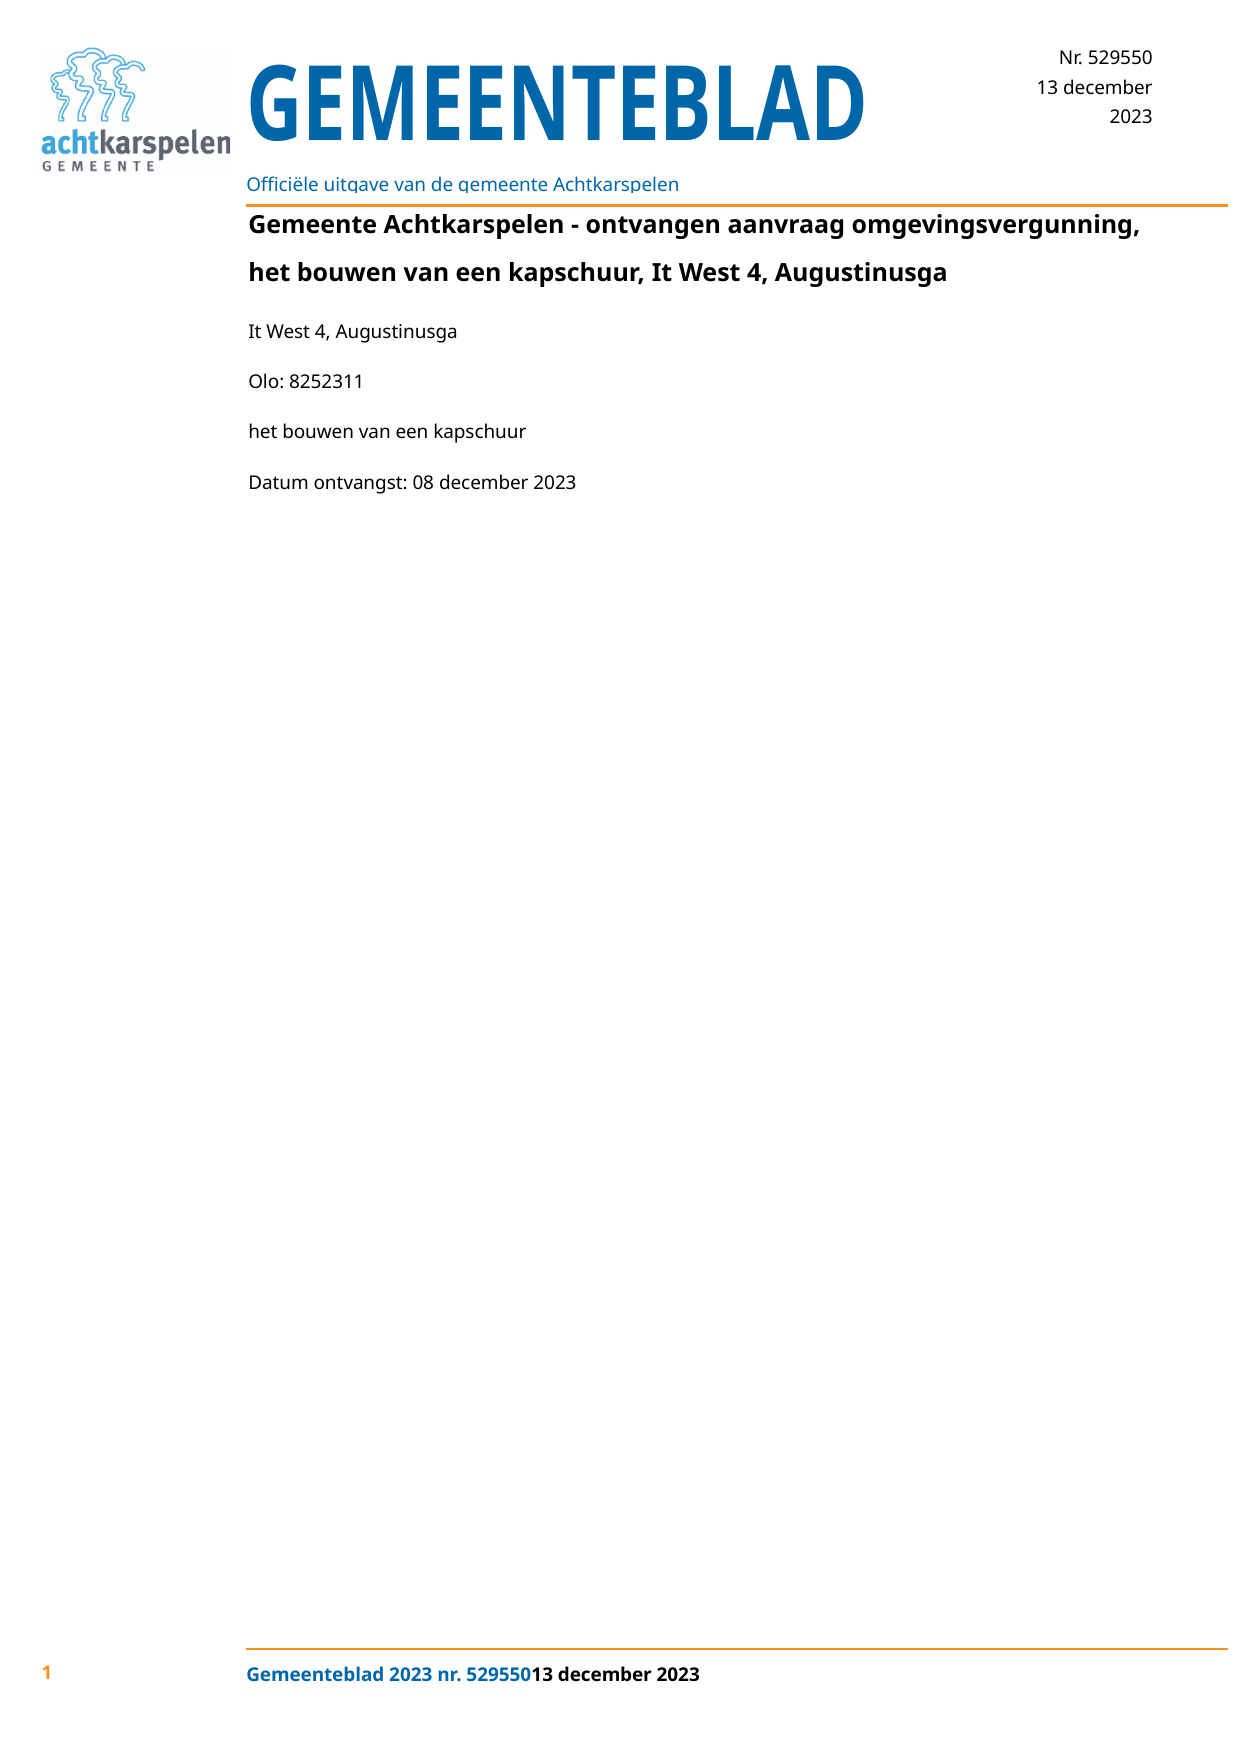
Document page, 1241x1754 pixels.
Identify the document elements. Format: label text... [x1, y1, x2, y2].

picture [41, 47, 231, 172]
text Datum ontvangst: 08 december 2023 [248, 469, 1152, 495]
text Gemeente Achtkarspelen - ontvangen aanvraag omgevingsvergunning, het bouwen van een kapschuur, It West 4, Augustinusga [248, 207, 1152, 288]
text It West 4, Augustinusga [248, 318, 1152, 344]
text het bouwen van een kapschuur [248, 419, 1152, 444]
text Olo: 8252311 [248, 368, 1152, 394]
